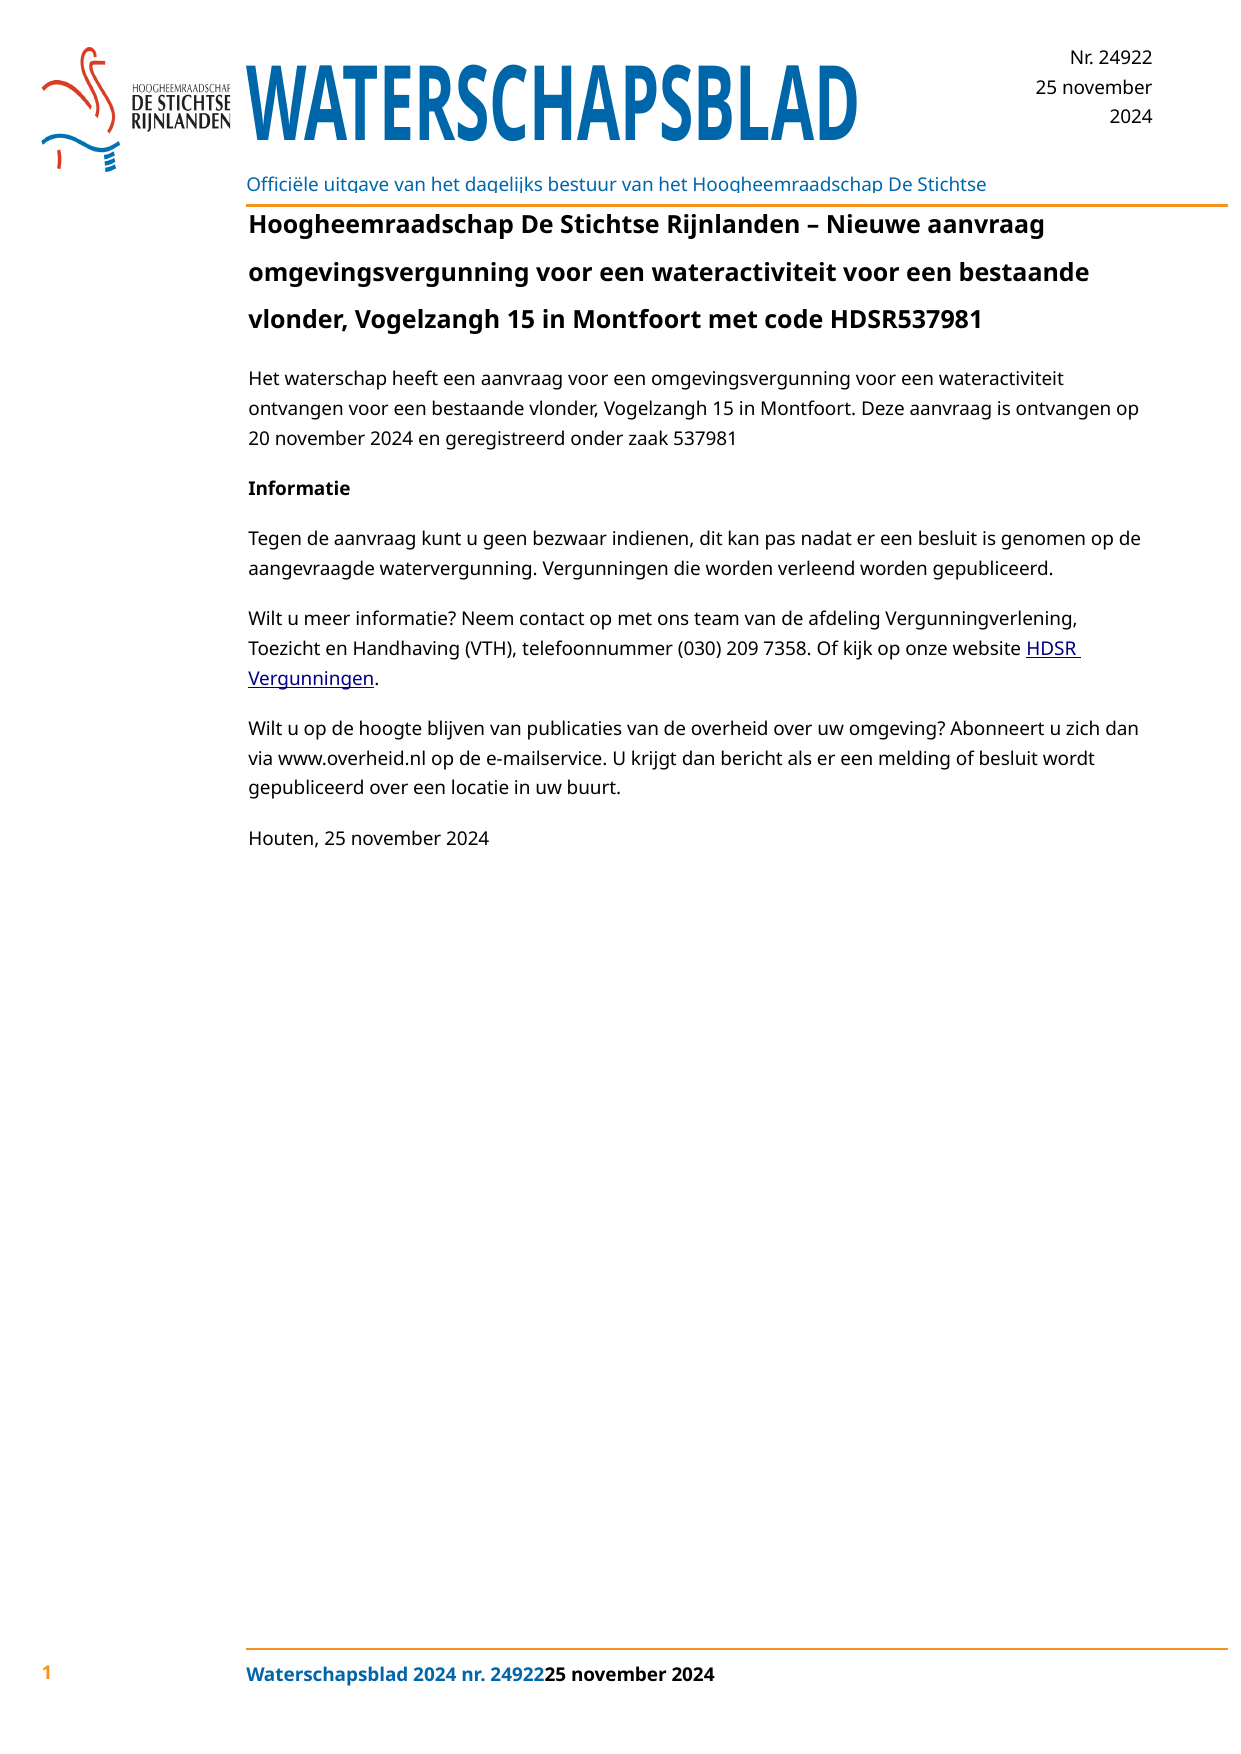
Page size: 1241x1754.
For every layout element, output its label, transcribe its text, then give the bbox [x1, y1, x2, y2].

text Hoogheemraadschap De Stichtse Rijnlanden – Nieuwe aanvraag omgevingsvergunning voor een wateractiviteit voor een bestaande vlonder, Vogelzangh 15 in Montfoort met code HDSR537981 [248, 207, 1152, 336]
text Informatie [248, 475, 1152, 501]
text Houten, 25 november 2024 [248, 825, 1152, 850]
text Wilt u meer informatie? Neem contact op met ons team van de afdeling Vergunningverlening, Toezicht en Handhaving (VTH), telefoonnummer (030) 209 7358. Of kijk op onze website HDSR Vergunningen. [248, 606, 1152, 690]
text Wilt u op de hoogte blijven van publicaties van de overheid over uw omgeving? Abonneert u zich dan via www.overheid.nl op de e-mailservice. U krijgt dan bericht als er een melding of besluit wordt gepubliceerd over een locatie in uw buurt. [248, 715, 1152, 800]
text Tegen de aanvraag kunt u geen bezwaar indienen, dit kan pas nadat er een besluit is genomen op de aangevraagde watervergunning. Vergunningen die worden verleend worden gepubliceerd. [248, 526, 1152, 581]
text Het waterschap heeft een aanvraag voor een omgevingsvergunning voor een wateractiviteit ontvangen voor een bestaande vlonder, Vogelzangh 15 in Montfoort. Deze aanvraag is ontvangen op 20 november 2024 en geregistreerd onder zaak 537981 [248, 366, 1152, 450]
picture [41, 47, 231, 172]
